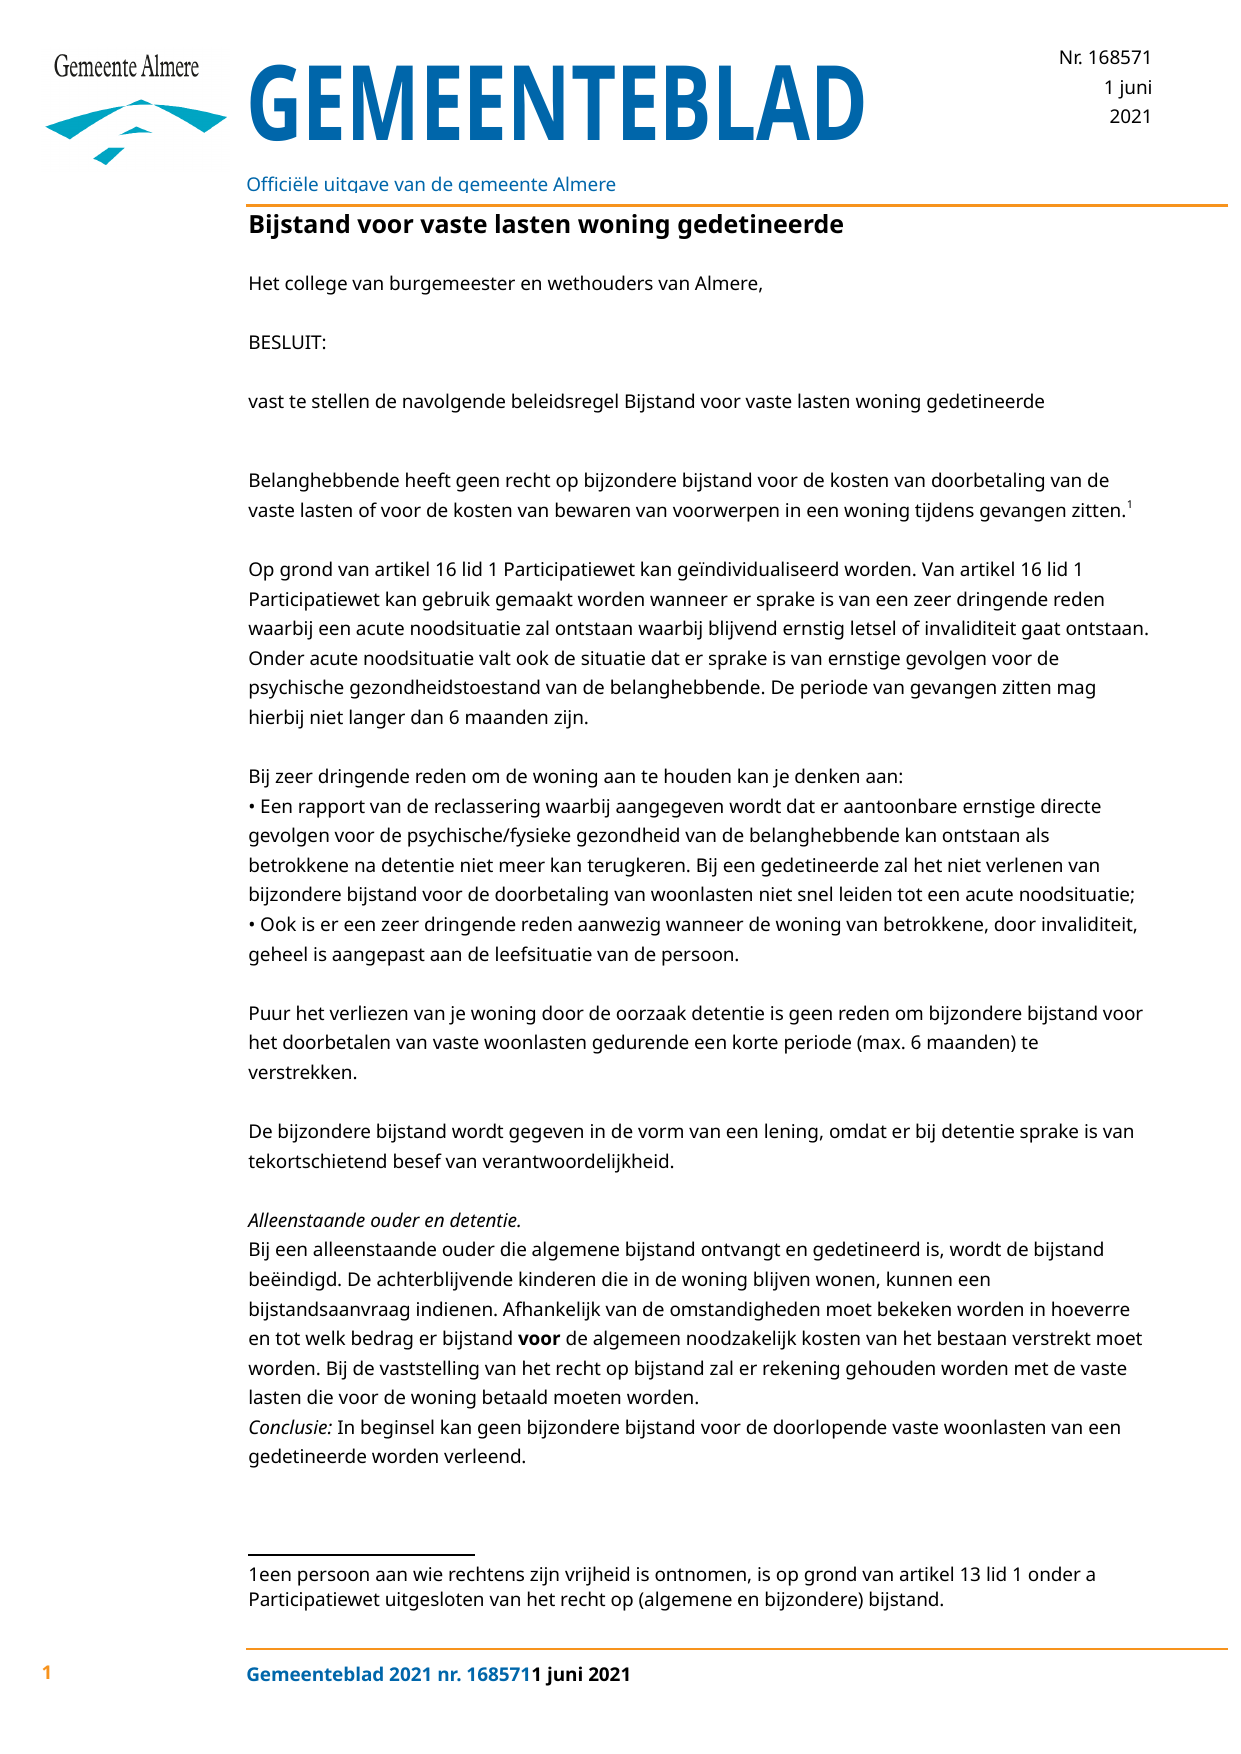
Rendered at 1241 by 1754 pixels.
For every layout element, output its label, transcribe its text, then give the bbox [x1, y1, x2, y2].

text Conclusie: In beginsel kan geen bijzondere bijstand voor de doorlopende vaste woonlasten van een gedetineerde worden verleend. [248, 1414, 1152, 1469]
text Belanghebbende heeft geen recht op bijzondere bijstand voor de kosten van doorbetaling van de vaste lasten of voor de kosten van bewaren van voorwerpen in een woning tijdens gevangen zitten. [248, 467, 1152, 523]
picture [41, 47, 231, 172]
text Puur het verliezen van je woning door de oorzaak detentie is geen reden om bijzondere bijstand voor het doorbetalen van vaste woonlasten gedurende een korte periode (max. 6 maanden) te verstrekken. [248, 1000, 1152, 1085]
text een persoon aan wie rechtens zijn vrijheid is ontnomen, is op grond van artikel 13 lid 1 onder a Participatiewet uitgesloten van het recht op (algemene en bijzondere) bijstand. [248, 1561, 1152, 1612]
text De bijzondere bijstand wordt gegeven in de vorm van een lening, omdat er bij detentie sprake is van tekortschietend besef van verantwoordelijkheid. [248, 1118, 1152, 1174]
text Bijstand voor vaste lasten woning gedetineerde [248, 207, 1152, 241]
text • Een rapport van de reclassering waarbij aangegeven wordt dat er aantoonbare ernstige directe gevolgen voor de psychische/fysieke gezondheid van de belanghebbende kan ontstaan als betrokkene na detentie niet meer kan terugkeren. Bij een gedetineerde zal het niet verlenen van bijzondere bijstand voor de doorbetaling van woonlasten niet snel leiden tot een acute noodsituatie; [248, 793, 1152, 907]
text Het college van burgemeester en wethouders van Almere, [248, 270, 1152, 296]
text • Ook is er een zeer dringende reden aanwezig wanneer de woning van betrokkene, door invaliditeit, geheel is aangepast aan de leefsituatie van de persoon. [248, 911, 1152, 967]
text Bij zeer dringende reden om de woning aan te houden kan je denken aan: [248, 763, 1152, 789]
text vast te stellen de navolgende beleidsregel Bijstand voor vaste lasten woning gedetineerde [248, 389, 1152, 414]
text BESLUIT: [248, 329, 1152, 355]
text Bij een alleenstaande ouder die algemene bijstand ontvangt en gedetineerd is, wordt de bijstand beëindigd. De achterblijvende kinderen die in de woning blijven wonen, kunnen een bijstandsaanvraag indienen. Afhankelijk van de omstandigheden moet bekeken worden in hoeverre en tot welk bedrag er bijstand voor de algemeen noodzakelijk kosten van het bestaan verstrekt moet worden. Bij de vaststelling van het recht op bijstand zal er rekening gehouden worden met de vaste lasten die voor de woning betaald moeten worden. [248, 1237, 1152, 1410]
text Alleenstaande ouder en detentie. [248, 1207, 1152, 1233]
text Op grond van artikel 16 lid 1 Participatiewet kan geïndividualiseerd worden. Van artikel 16 lid 1 Participatiewet kan gebruik gemaakt worden wanneer er sprake is van een zeer dringende reden waarbij een acute noodsituatie zal ontstaan waarbij blijvend ernstig letsel of invaliditeit gaat ontstaan. Onder acute noodsituatie valt ook de situatie dat er sprake is van ernstige gevolgen voor de psychische gezondheidstoestand van de belanghebbende. De periode van gevangen zitten mag hierbij niet langer dan 6 maanden zijn. [248, 556, 1152, 730]
